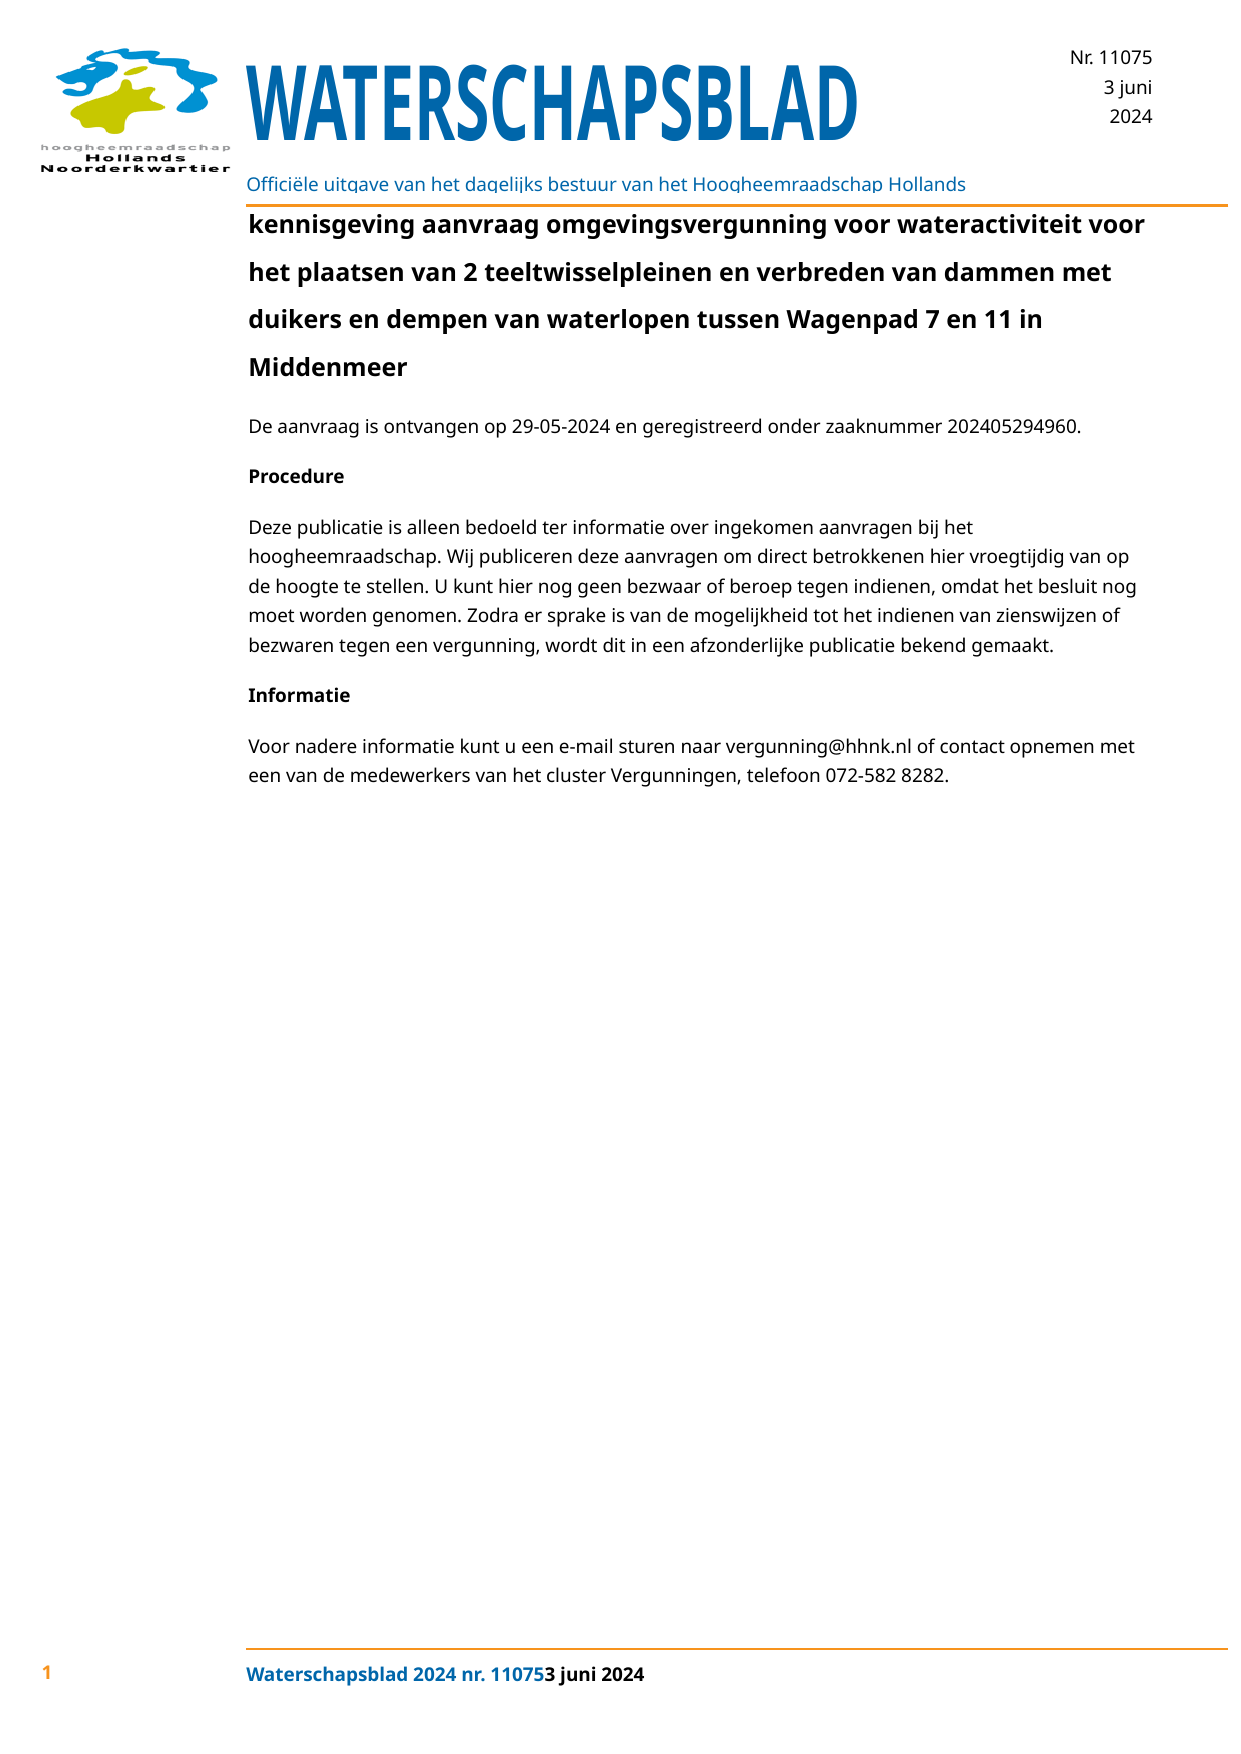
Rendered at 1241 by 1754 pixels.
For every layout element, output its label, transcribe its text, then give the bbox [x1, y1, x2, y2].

text kennisgeving aanvraag omgevingsvergunning voor wateractiviteit voor het plaatsen van 2 teeltwisselpleinen en verbreden van dammen met duikers en dempen van waterlopen tussen Wagenpad 7 en 11 in Middenmeer [248, 207, 1152, 384]
text De aanvraag is ontvangen op 29-05-2024 en geregistreerd onder zaaknummer 202405294960. [248, 413, 1152, 439]
text Deze publicatie is alleen bedoeld ter informatie over ingekomen aanvragen bij het hoogheemraadschap. Wij publiceren deze aanvragen om direct betrokkenen hier vroegtijdig van op de hoogte te stellen. U kunt hier nog geen bezwaar of beroep tegen indienen, omdat het besluit nog moet worden genomen. Zodra er sprake is van de mogelijkheid tot het indienen van zienswijzen of bezwaren tegen een vergunning, wordt dit in een afzonderlijke publicatie bekend gemaakt. [248, 514, 1152, 658]
text Informatie [248, 683, 1152, 708]
picture [41, 47, 231, 172]
text Voor nadere informatie kunt u een e-mail sturen naar vergunning@hhnk.nl of contact opnemen met een van de medewerkers van het cluster Vergunningen, telefoon 072-582 8282. [248, 733, 1152, 788]
text Procedure [248, 463, 1152, 489]
